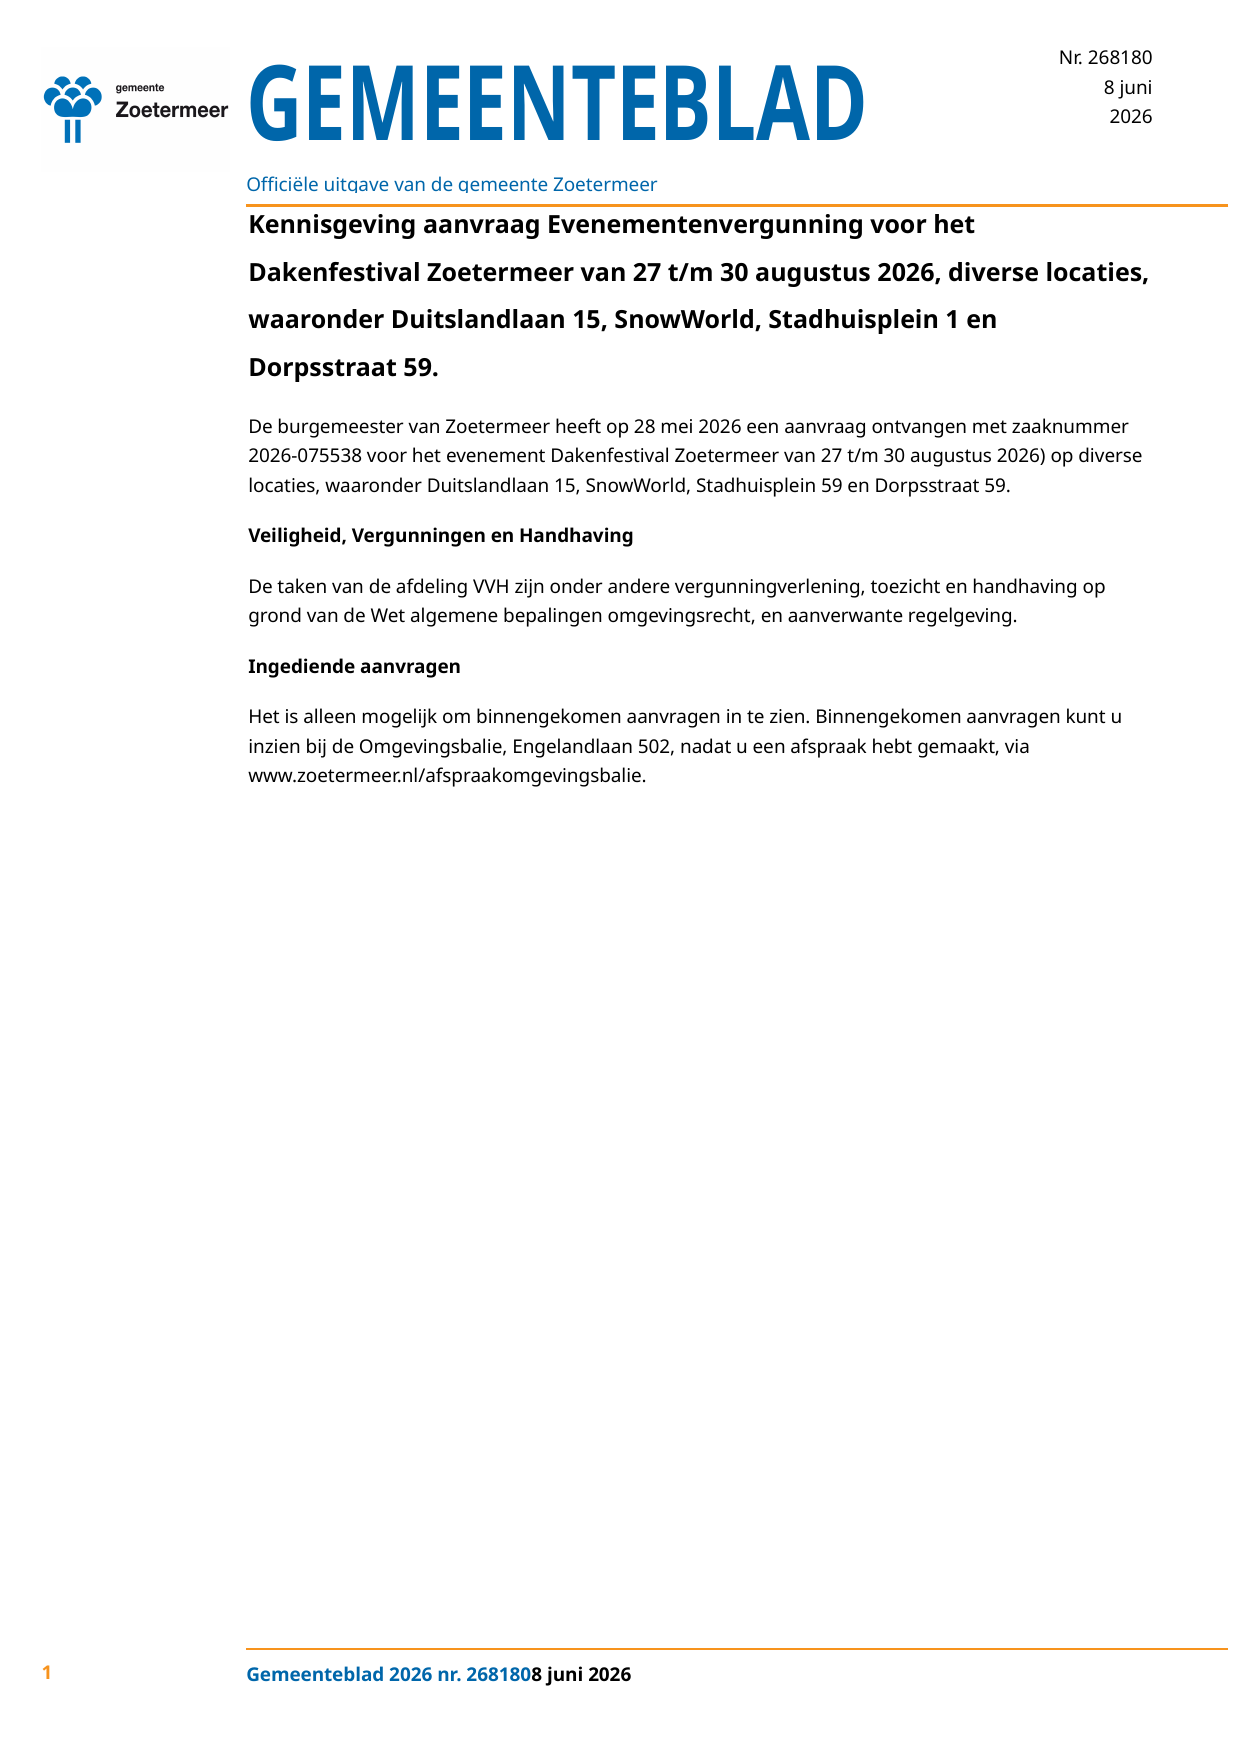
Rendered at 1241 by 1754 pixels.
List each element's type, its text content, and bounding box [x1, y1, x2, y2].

text Het is alleen mogelijk om binnengekomen aanvragen in te zien. Binnengekomen aanvragen kunt u inzien bij de Omgevingsbalie, Engelandlaan 502, nadat u een afspraak hebt gemaakt, via www.zoetermeer.nl/afspraakomgevingsbalie. [248, 703, 1152, 788]
text Veiligheid, Vergunningen en Handhaving [248, 523, 1152, 548]
text Ingediende aanvragen [248, 653, 1152, 679]
picture [41, 47, 231, 172]
text De taken van de afdeling VVH zijn onder andere vergunningverlening, toezicht en handhaving op grond van de Wet algemene bepalingen omgevingsrecht, en aanverwante regelgeving. [248, 573, 1152, 628]
text De burgemeester van Zoetermeer heeft op 28 mei 2026 een aanvraag ontvangen met zaaknummer 2026-075538 voor het evenement Dakenfestival Zoetermeer van 27 t/m 30 augustus 2026) op diverse locaties, waaronder Duitslandlaan 15, SnowWorld, Stadhuisplein 59 en Dorpsstraat 59. [248, 413, 1152, 498]
text Kennisgeving aanvraag Evenementenvergunning voor het Dakenfestival Zoetermeer van 27 t/m 30 augustus 2026, diverse locaties, waaronder Duitslandlaan 15, SnowWorld, Stadhuisplein 1 en Dorpsstraat 59. [248, 207, 1152, 384]
